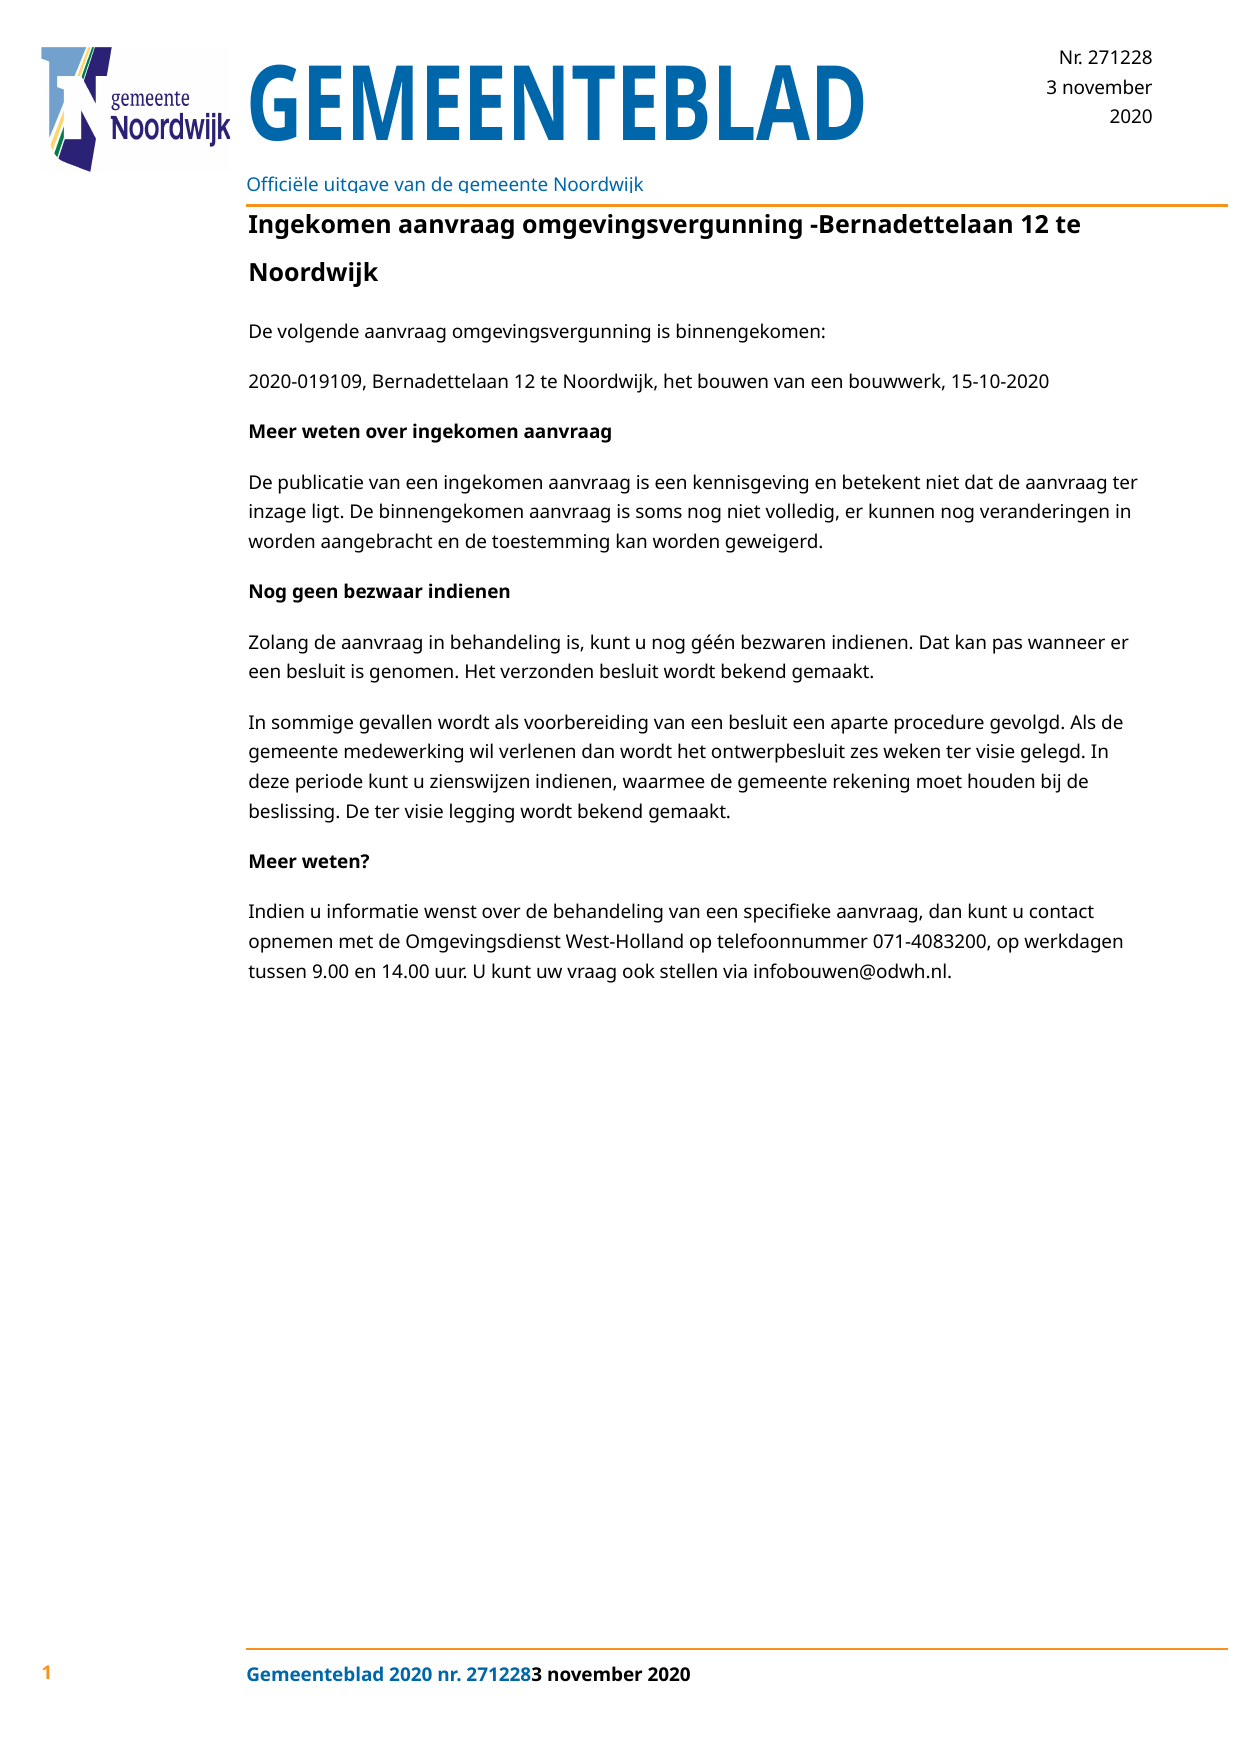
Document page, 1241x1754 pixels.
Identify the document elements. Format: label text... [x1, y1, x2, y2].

text De publicatie van een ingekomen aanvraag is een kennisgeving en betekent niet dat de aanvraag ter inzage ligt. De binnengekomen aanvraag is soms nog niet volledig, er kunnen nog veranderingen in worden aangebracht en de toestemming kan worden geweigerd. [248, 469, 1152, 554]
text De volgende aanvraag omgevingsvergunning is binnengekomen: [248, 318, 1152, 344]
text Indien u informatie wenst over de behandeling van een specifieke aanvraag, dan kunt u contact opnemen met de Omgevingsdienst West-Holland op telefoonnummer 071-4083200, op werkdagen tussen 9.00 en 14.00 uur. U kunt uw vraag ook stellen via infobouwen@odwh.nl. [248, 899, 1152, 984]
text Zolang de aanvraag in behandeling is, kunt u nog géén bezwaren indienen. Dat kan pas wanneer er een besluit is genomen. Het verzonden besluit wordt bekend gemaakt. [248, 629, 1152, 684]
text In sommige gevallen wordt als voorbereiding van een besluit een aparte procedure gevolgd. Als de gemeente medewerking wil verlenen dan wordt het ontwerpbesluit zes weken ter visie gelegd. In deze periode kunt u zienswijzen indienen, waarmee de gemeente rekening moet houden bij de beslissing. De ter visie legging wordt bekend gemaakt. [248, 709, 1152, 824]
text Meer weten? [248, 848, 1152, 874]
text Nog geen bezwaar indienen [248, 579, 1152, 604]
text Meer weten over ingekomen aanvraag [248, 419, 1152, 444]
picture [41, 47, 231, 172]
text Ingekomen aanvraag omgevingsvergunning -Bernadettelaan 12 te Noordwijk [248, 207, 1152, 288]
text 2020-019109, Bernadettelaan 12 te Noordwijk, het bouwen van een bouwwerk, 15-10-2020 [248, 368, 1152, 394]
